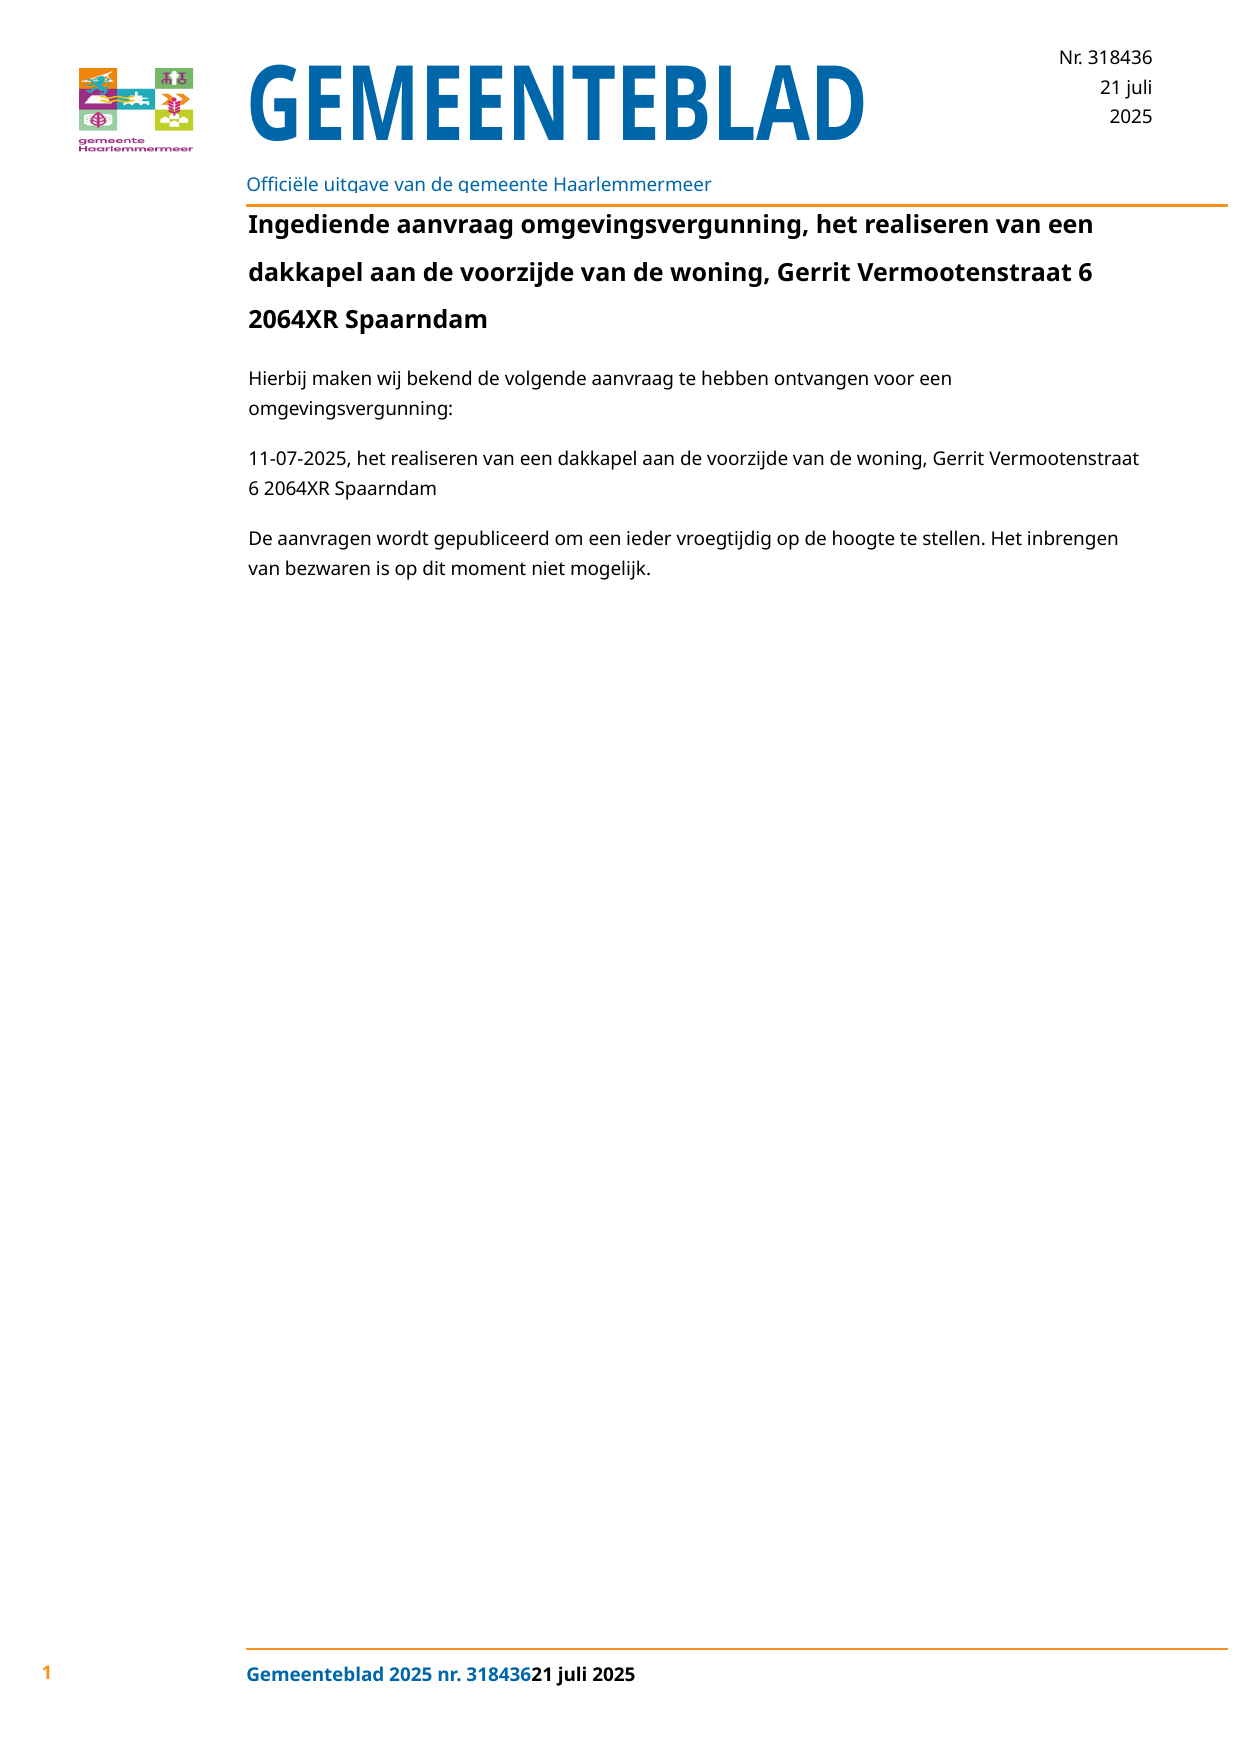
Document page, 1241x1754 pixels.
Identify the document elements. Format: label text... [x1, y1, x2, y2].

text 11-07-2025, het realiseren van een dakkapel aan de voorzijde van de woning, Gerrit Vermootenstraat 6 2064XR Spaarndam [248, 446, 1152, 501]
text Ingediende aanvraag omgevingsvergunning, het realiseren van een dakkapel aan de voorzijde van de woning, Gerrit Vermootenstraat 6 2064XR Spaarndam [248, 207, 1152, 336]
text Hierbij maken wij bekend de volgende aanvraag te hebben ontvangen voor een omgevingsvergunning: [248, 366, 1152, 421]
picture [41, 47, 231, 172]
text De aanvragen wordt gepubliceerd om een ieder vroegtijdig op de hoogte te stellen. Het inbrengen van bezwaren is op dit moment niet mogelijk. [248, 526, 1152, 581]
